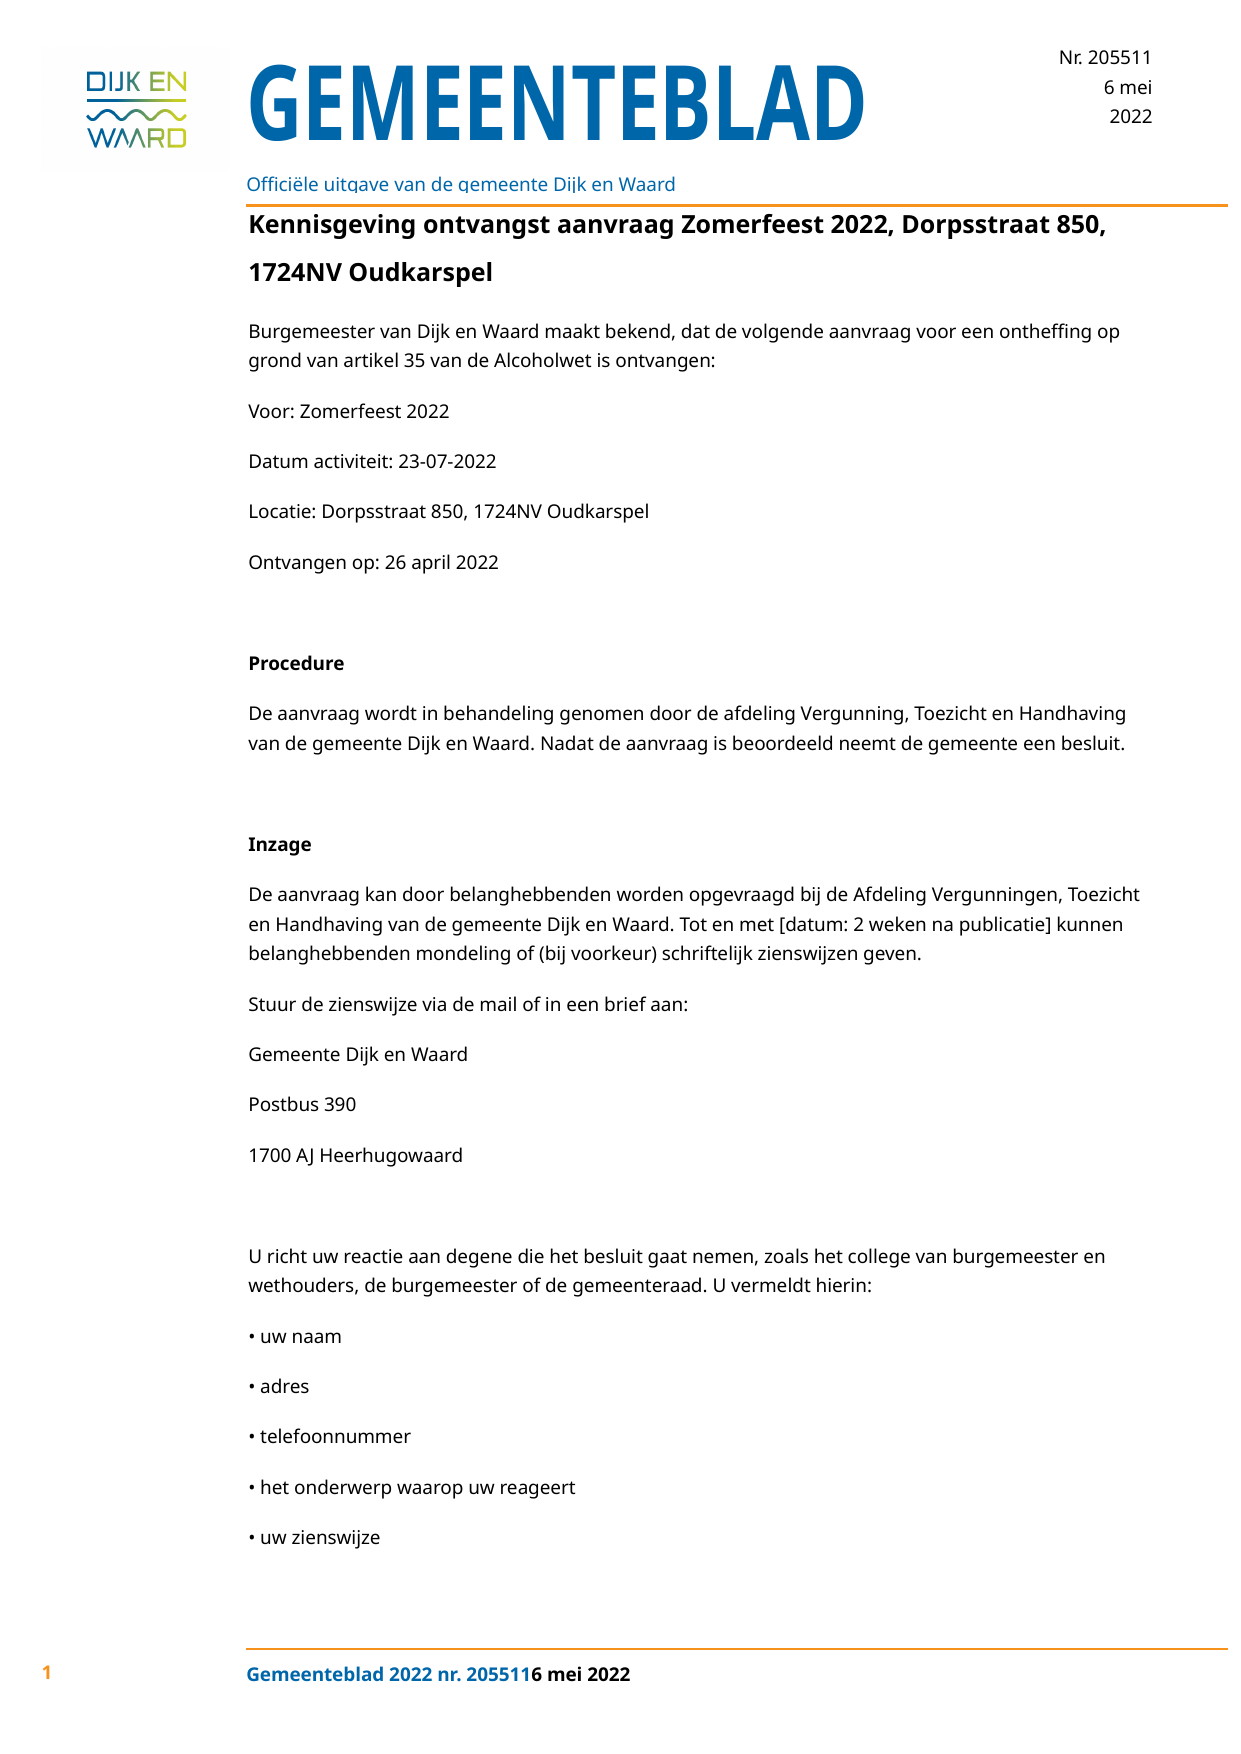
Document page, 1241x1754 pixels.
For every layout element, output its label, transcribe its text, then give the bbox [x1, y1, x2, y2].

text De aanvraag wordt in behandeling genomen door de afdeling Vergunning, Toezicht en Handhaving van de gemeente Dijk en Waard. Nadat de aanvraag is beoordeeld neemt de gemeente een besluit. [248, 700, 1152, 756]
text • uw naam [248, 1323, 1152, 1349]
text • adres [248, 1373, 1152, 1399]
text U richt uw reactie aan degene die het besluit gaat nemen, zoals het college van burgemeester en wethouders, de burgemeester of de gemeenteraad. U vermeldt hierin: [248, 1243, 1152, 1298]
text Burgemeester van Dijk en Waard maakt bekend, dat de volgende aanvraag voor een ontheffing op grond van artikel 35 van de Alcoholwet is ontvangen: [248, 318, 1152, 373]
text De aanvraag kan door belanghebbenden worden opgevraagd bij de Afdeling Vergunningen, Toezicht en Handhaving van de gemeente Dijk en Waard. Tot en met [datum: 2 weken na publicatie] kunnen belanghebbenden mondeling of (bij voorkeur) schriftelijk zienswijzen geven. [248, 881, 1152, 966]
text Stuur de zienswijze via de mail of in een brief aan: [248, 991, 1152, 1017]
text Inzage [248, 831, 1152, 857]
text Kennisgeving ontvangst aanvraag Zomerfeest 2022, Dorpsstraat 850, 1724NV Oudkarspel [248, 207, 1152, 288]
text Datum activiteit: 23-07-2022 [248, 448, 1152, 474]
text Gemeente Dijk en Waard [248, 1041, 1152, 1067]
text Postbus 390 [248, 1092, 1152, 1117]
text Locatie: Dorpsstraat 850, 1724NV Oudkarspel [248, 499, 1152, 524]
text Voor: Zomerfeest 2022 [248, 398, 1152, 424]
text Procedure [248, 650, 1152, 676]
text Ontvangen op: 26 april 2022 [248, 549, 1152, 575]
text • telefoonnummer [248, 1424, 1152, 1449]
text • uw zienswijze [248, 1524, 1152, 1550]
picture [41, 47, 231, 172]
text • het onderwerp waarop uw reageert [248, 1474, 1152, 1500]
text 1700 AJ Heerhugowaard [248, 1142, 1152, 1168]
